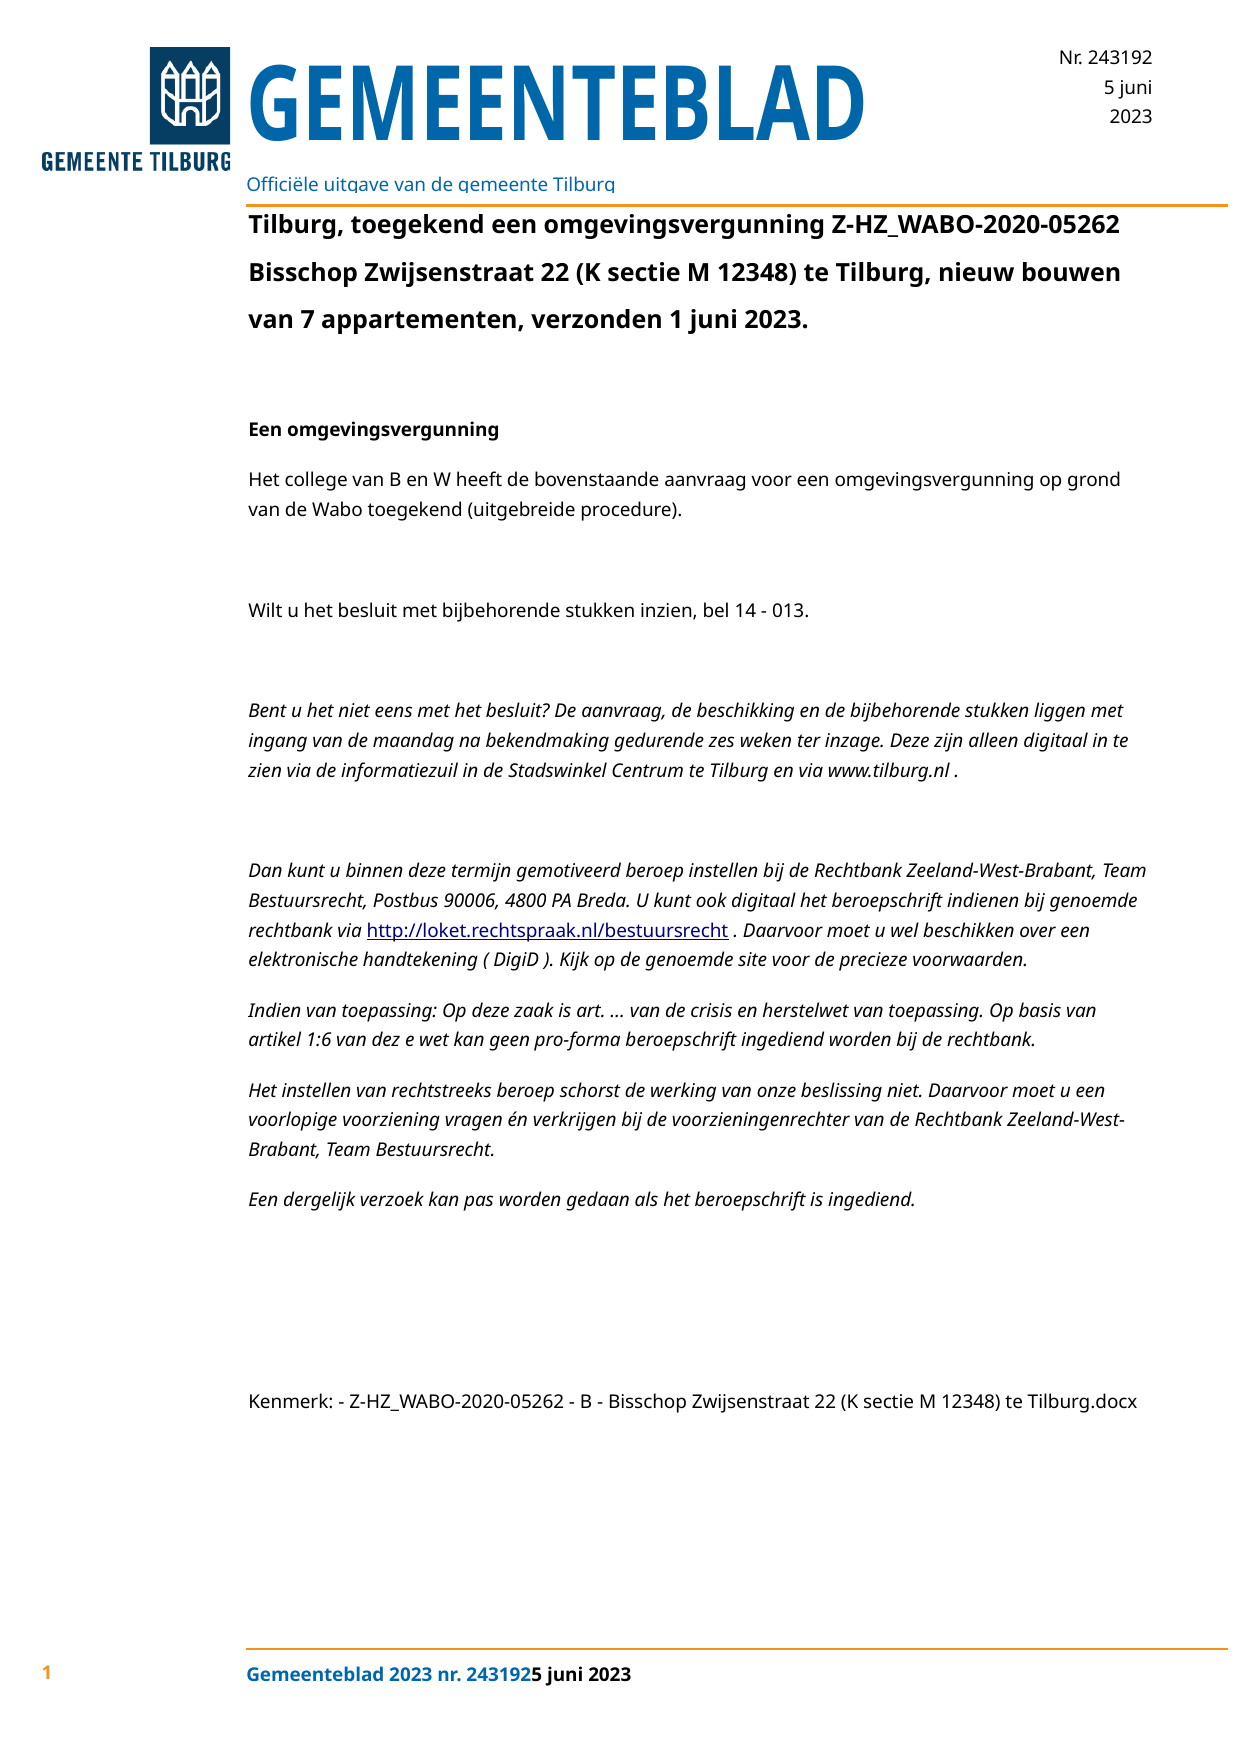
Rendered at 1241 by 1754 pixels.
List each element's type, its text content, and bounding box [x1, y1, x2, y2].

picture [41, 47, 231, 172]
text Een omgevingsvergunning [248, 416, 1152, 442]
text Indien van toepassing: Op deze zaak is art. … van de crisis en herstelwet van toepassing. Op basis van artikel 1:6 van dez e wet kan geen pro-forma beroepschrift ingediend worden bij de rechtbank. [248, 997, 1152, 1052]
text Het college van B en W heeft de bovenstaande aanvraag voor een omgevingsvergunning op grond van de Wabo toegekend (uitgebreide procedure). [248, 466, 1152, 522]
text Tilburg, toegekend een omgevingsvergunning Z-HZ_WABO-2020-05262 Bisschop Zwijsenstraat 22 (K sectie M 12348) te Tilburg, nieuw bouwen van 7 appartementen, verzonden 1 juni 2023. [248, 207, 1152, 336]
text Dan kunt u binnen deze termijn gemotiveerd beroep instellen bij de Rechtbank Zeeland-West-Brabant, Team Bestuursrecht, Postbus 90006, 4800 PA Breda. U kunt ook digitaal het beroepschrift indienen bij genoemde rechtbank via http://loket.rechtspraak.nl/bestuursrecht . Daarvoor moet u wel beschikken over een elektronische handtekening ( DigiD ). Kijk op de genoemde site voor de precieze voorwaarden. [248, 858, 1152, 972]
text Een dergelijk verzoek kan pas worden gedaan als het beroepschrift is ingediend. [248, 1186, 1152, 1212]
text Kenmerk: - Z-HZ_WABO-2020-05262 - B - Bisschop Zwijsenstraat 22 (K sectie M 12348) te Tilburg.docx [248, 1388, 1152, 1414]
text Wilt u het besluit met bijbehorende stukken inzien, bel 14 - 013. [248, 597, 1152, 622]
text Bent u het niet eens met het besluit? De aanvraag, de beschikking en de bijbehorende stukken liggen met ingang van de maandag na bekendmaking gedurende zes weken ter inzage. Deze zijn alleen digitaal in te zien via de informatiezuil in de Stadswinkel Centrum te Tilburg en via www.tilburg.nl . [248, 698, 1152, 782]
text Het instellen van rechtstreeks beroep schorst de werking van onze beslissing niet. Daarvoor moet u een voorlopige voorziening vragen én verkrijgen bij de voorzieningenrechter van de Rechtbank Zeeland-West-Brabant, Team Bestuursrecht. [248, 1077, 1152, 1162]
